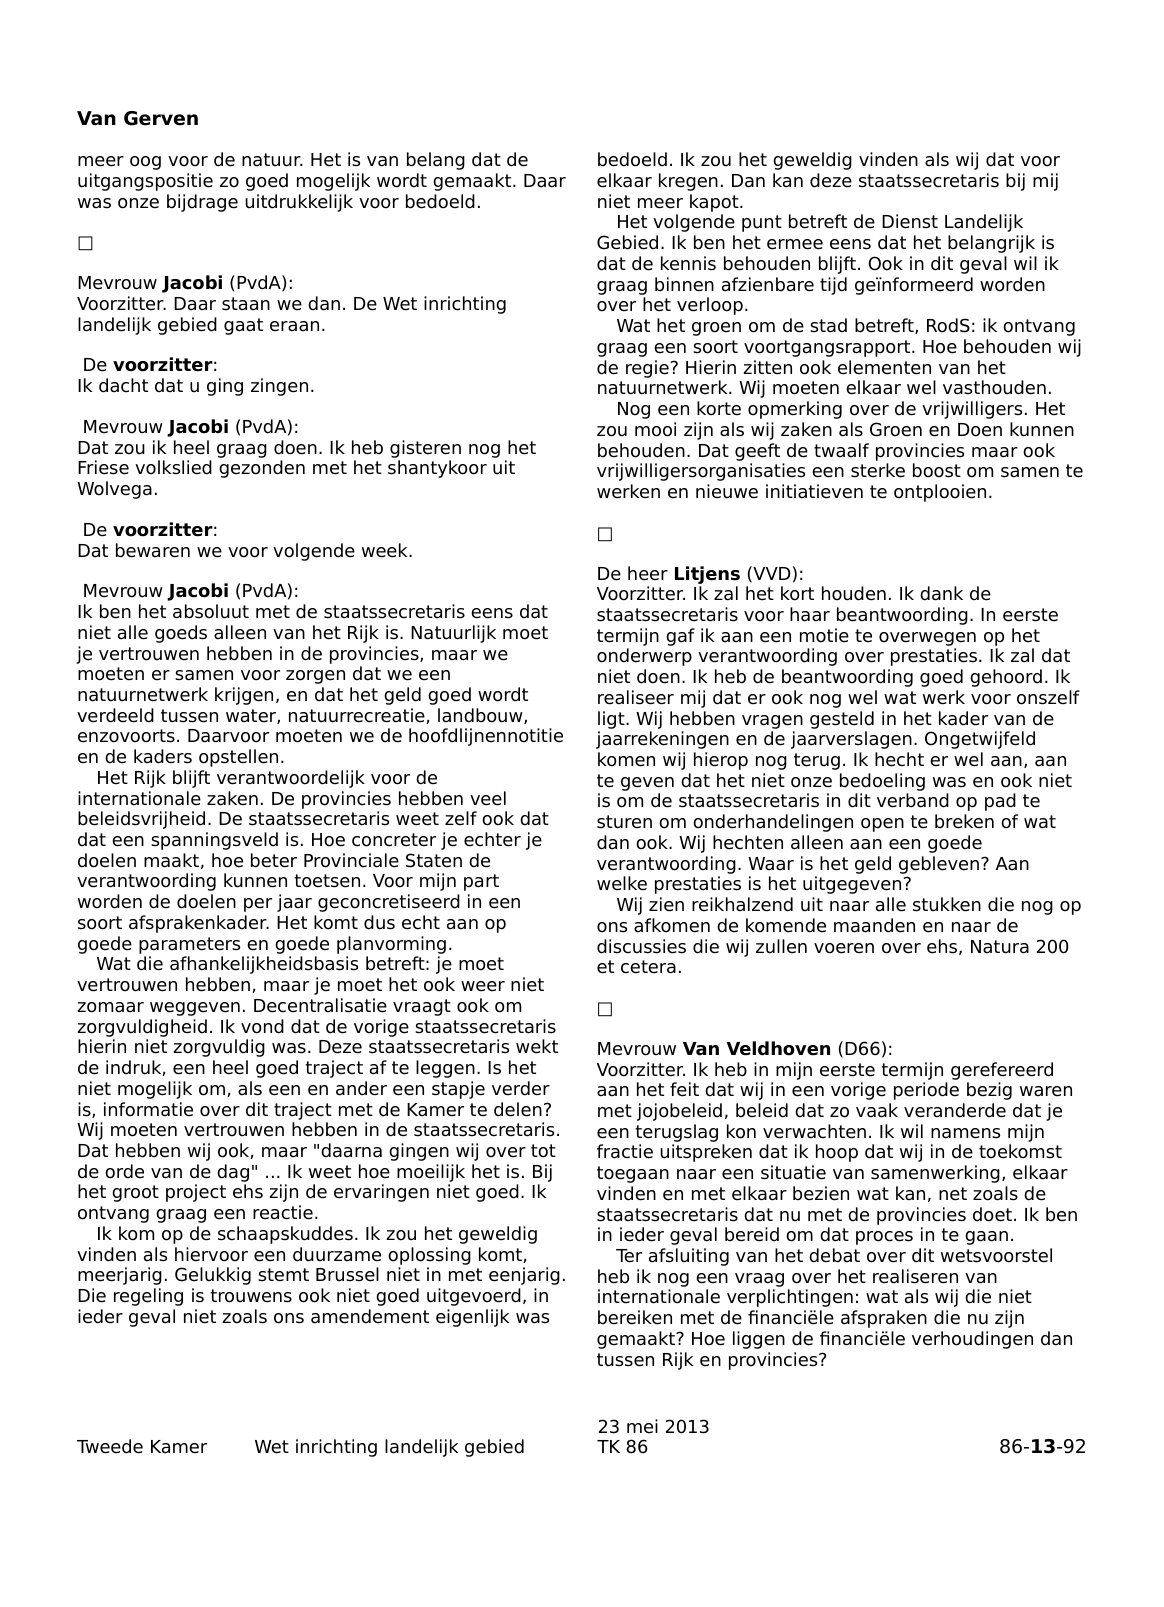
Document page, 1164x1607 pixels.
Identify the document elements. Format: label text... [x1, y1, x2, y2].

text Ik ben het absoluut met de staatssecretaris eens dat niet alle goeds alleen van het Rijk is. Natuurlijk moet je vertrouwen hebben in de provincies, maar we moeten er samen voor zorgen dat we een natuurnetwerk krijgen, en dat het geld goed wordt verdeeld tussen water, natuurrecreatie, landbouw, enzovoorts. Daarvoor moeten we de hoofdlijnennotitie en de kaders opstellen. [77, 602, 567, 768]
text Wij zien reikhalzend uit naar alle stukken die nog op ons afkomen de komende maanden en naar de discussies die wij zullen voeren over ehs, Natura 200 et cetera. [596, 895, 1087, 978]
text Mevrouw Jacobi (PvdA): [77, 273, 567, 294]
text □ [77, 232, 567, 253]
text Wat die afhankelijkheidsbasis betreft: je moet vertrouwen hebben, maar je moet het ook weer niet zomaar weggeven. Decentralisatie vraagt ook om zorgvuldigheid. Ik vond dat de vorige staatssecretaris hierin niet zorgvuldig was. Deze staatssecretaris wekt de indruk, een heel goed traject af te leggen. Is het niet mogelijk om, als een en ander een stapje verder is, informatie over dit traject met de Kamer te delen? Wij moeten vertrouwen hebben in de staatssecretaris. Dat hebben wij ook, maar "daarna gingen wij over tot de orde van de dag" ... Ik weet hoe moeilijk het is. Bij het groot project ehs zijn de ervaringen niet goed. Ik ontvang graag een reactie. [77, 954, 567, 1224]
text De voorzitter: [77, 355, 567, 376]
text De heer Litjens (VVD): [596, 563, 1087, 584]
text bedoeld. Ik zou het geweldig vinden als wij dat voor elkaar kregen. Dan kan deze staatssecretaris bij mij niet meer kapot. [596, 150, 1087, 212]
text □ [596, 523, 1087, 543]
text Ik kom op de schaapskuddes. Ik zou het geweldig vinden als hiervoor een duurzame oplossing komt, meerjarig. Gelukkig stemt Brussel niet in met eenjarig. Die regeling is trouwens ook niet goed uitgevoerd, in ieder geval niet zoals ons amendement eigenlijk was [77, 1224, 567, 1327]
text Mevrouw Jacobi (PvdA): [77, 417, 567, 437]
text Wat het groen om de stad betreft, RodS: ik ontvang graag een soort voortgangsrapport. Hoe behouden wij de regie? Hierin zitten ook elementen van het natuurnetwerk. Wij moeten elkaar wel vasthouden. [596, 316, 1087, 399]
text □ [596, 998, 1087, 1019]
text Voorzitter. Daar staan we dan. De Wet inrichting landelijk gebied gaat eraan. [77, 294, 567, 335]
text meer oog voor de natuur. Het is van belang dat de uitgangspositie zo goed mogelijk wordt gemaakt. Daar was onze bijdrage uitdrukkelijk voor bedoeld. [77, 150, 567, 212]
text Voorzitter. Ik heb in mijn eerste termijn gerefereerd aan het feit dat wij in een vorige periode bezig waren met jojobeleid, beleid dat zo vaak veranderde dat je een terugslag kon verwachten. Ik wil namens mijn fractie uitspreken dat ik hoop dat wij in de toekomst toegaan naar een situatie van samenwerking, elkaar vinden en met elkaar bezien wat kan, net zoals de staatssecretaris dat nu met de provincies doet. Ik ben in ieder geval bereid om dat proces in te gaan. [596, 1059, 1087, 1246]
text Dat bewaren we voor volgende week. [77, 540, 567, 561]
text Mevrouw Van Veldhoven (D66): [596, 1039, 1087, 1059]
text Nog een korte opmerking over de vrijwilligers. Het zou mooi zijn als wij zaken als Groen en Doen kunnen behouden. Dat geeft de twaalf provincies maar ook vrijwilligersorganisaties een sterke boost om samen te werken en nieuwe initiatieven te ontplooien. [596, 399, 1087, 503]
text Voorzitter. Ik zal het kort houden. Ik dank de staatssecretaris voor haar beantwoording. In eerste termijn gaf ik aan een motie te overwegen op het onderwerp verantwoording over prestaties. Ik zal dat niet doen. Ik heb de beantwoording goed gehoord. Ik realiseer mij dat er ook nog wel wat werk voor onszelf ligt. Wij hebben vragen gesteld in het kader van de jaarrekeningen en de jaarverslagen. Ongetwijfeld komen wij hierop nog terug. Ik hecht er wel aan, aan te geven dat het niet onze bedoeling was en ook niet is om de staatssecretaris in dit verband op pad te sturen om onderhandelingen open te breken of wat dan ook. Wij hechten alleen aan een goede verantwoording. Waar is het geld gebleven? Aan welke prestaties is het uitgegeven? [596, 584, 1087, 895]
text Het Rijk blijft verantwoordelijk voor de internationale zaken. De provincies hebben veel beleidsvrijheid. De staatssecretaris weet zelf ook dat dat een spanningsveld is. Hoe concreter je echter je doelen maakt, hoe beter Provinciale Staten de verantwoording kunnen toetsen. Voor mijn part worden de doelen per jaar geconcretiseerd in een soort afsprakenkader. Het komt dus echt aan op goede parameters en goede planvorming. [77, 768, 567, 954]
text Mevrouw Jacobi (PvdA): [77, 581, 567, 602]
text Het volgende punt betreft de Dienst Landelijk Gebied. Ik ben het ermee eens dat het belangrijk is dat de kennis behouden blijft. Ook in dit geval wil ik graag binnen afzienbare tijd geïnformeerd worden over het verloop. [596, 212, 1087, 316]
text Ik dacht dat u ging zingen. [77, 376, 567, 397]
text De voorzitter: [77, 520, 567, 540]
text Dat zou ik heel graag doen. Ik heb gisteren nog het Friese volkslied gezonden met het shantykoor uit Wolvega. [77, 437, 567, 500]
text Ter afsluiting van het debat over dit wetsvoorstel heb ik nog een vraag over het realiseren van internationale verplichtingen: wat als wij die niet bereiken met de financiële afspraken die nu zijn gemaakt? Hoe liggen de financiële verhoudingen dan tussen Rijk en provincies? [596, 1246, 1087, 1370]
